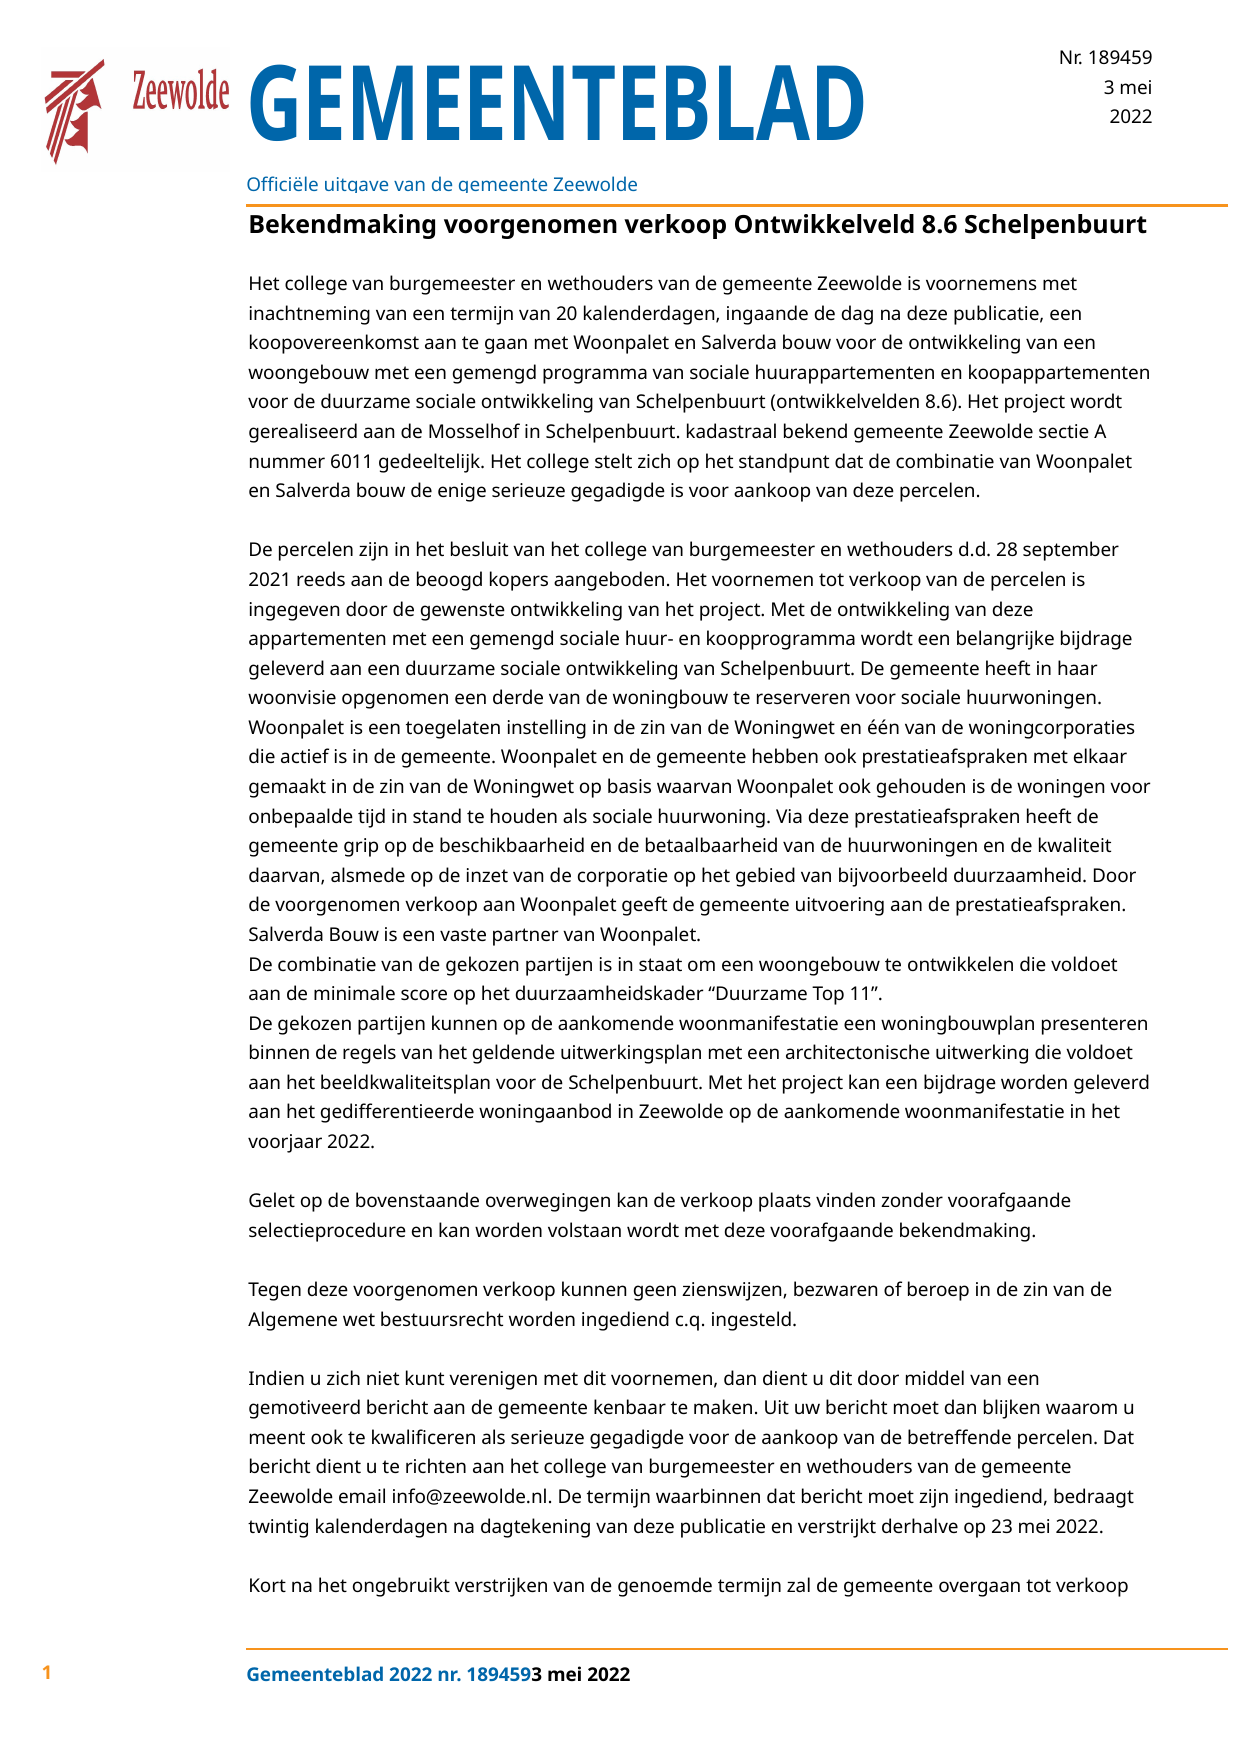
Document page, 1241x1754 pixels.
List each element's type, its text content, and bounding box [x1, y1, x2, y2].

text De percelen zijn in het besluit van het college van burgemeester en wethouders d.d. 28 september 2021 reeds aan de beoogd kopers aangeboden. Het voornemen tot verkoop van de percelen is ingegeven door de gewenste ontwikkeling van het project. Met de ontwikkeling van deze appartementen met een gemengd sociale huur- en koopprogramma wordt een belangrijke bijdrage geleverd aan een duurzame sociale ontwikkeling van Schelpenbuurt. De gemeente heeft in haar woonvisie opgenomen een derde van de woningbouw te reserveren voor sociale huurwoningen. Woonpalet is een toegelaten instelling in de zin van de Woningwet en één van de woningcorporaties die actief is in de gemeente. Woonpalet en de gemeente hebben ook prestatieafspraken met elkaar gemaakt in de zin van de Woningwet op basis waarvan Woonpalet ook gehouden is de woningen voor onbepaalde tijd in stand te houden als sociale huurwoning. Via deze prestatieafspraken heeft de gemeente grip op de beschikbaarheid en de betaalbaarheid van de huurwoningen en de kwaliteit daarvan, alsmede op de inzet van de corporatie op het gebied van bijvoorbeeld duurzaamheid. Door de voorgenomen verkoop aan Woonpalet geeft de gemeente uitvoering aan de prestatieafspraken. Salverda Bouw is een vaste partner van Woonpalet. [248, 537, 1152, 947]
text De gekozen partijen kunnen op de aankomende woonmanifestatie een woningbouwplan presenteren binnen de regels van het geldende uitwerkingsplan met een architectonische uitwerking die voldoet aan het beeldkwaliteitsplan voor de Schelpenbuurt. Met het project kan een bijdrage worden geleverd aan het gedifferentieerde woningaanbod in Zeewolde op de aankomende woonmanifestatie in het voorjaar 2022. [248, 1010, 1152, 1154]
text Gelet op de bovenstaande overwegingen kan de verkoop plaats vinden zonder voorafgaande selectieprocedure en kan worden volstaan wordt met deze voorafgaande bekendmaking. [248, 1187, 1152, 1243]
picture [41, 47, 231, 172]
text Tegen deze voorgenomen verkoop kunnen geen zienswijzen, bezwaren of beroep in de zin van de Algemene wet bestuursrecht worden ingediend c.q. ingesteld. [248, 1276, 1152, 1331]
text Kort na het ongebruikt verstrijken van de genoemde termijn zal de gemeente overgaan tot verkoop [248, 1572, 1152, 1598]
text De combinatie van de gekozen partijen is in staat om een woongebouw te ontwikkelen die voldoet aan de minimale score op het duurzaamheidskader “Duurzame Top 11”. [248, 951, 1152, 1006]
text Bekendmaking voorgenomen verkoop Ontwikkelveld 8.6 Schelpenbuurt [248, 207, 1152, 241]
text Het college van burgemeester en wethouders van de gemeente Zeewolde is voornemens met inachtneming van een termijn van 20 kalenderdagen, ingaande de dag na deze publicatie, een koopovereenkomst aan te gaan met Woonpalet en Salverda bouw voor de ontwikkeling van een woongebouw met een gemengd programma van sociale huurappartementen en koopappartementen voor de duurzame sociale ontwikkeling van Schelpenbuurt (ontwikkelvelden 8.6). Het project wordt gerealiseerd aan de Mosselhof in Schelpenbuurt. kadastraal bekend gemeente Zeewolde sectie A nummer 6011 gedeeltelijk. Het college stelt zich op het standpunt dat de combinatie van Woonpalet en Salverda bouw de enige serieuze gegadigde is voor aankoop van deze percelen. [248, 270, 1152, 503]
text Indien u zich niet kunt verenigen met dit voornemen, dan dient u dit door middel van een gemotiveerd bericht aan de gemeente kenbaar te maken. Uit uw bericht moet dan blijken waarom u meent ook te kwalificeren als serieuze gegadigde voor de aankoop van de betreffende percelen. Dat bericht dient u te richten aan het college van burgemeester en wethouders van de gemeente Zeewolde email info@zeewolde.nl. De termijn waarbinnen dat bericht moet zijn ingediend, bedraagt twintig kalenderdagen na dagtekening van deze publicatie en verstrijkt derhalve op 23 mei 2022. [248, 1365, 1152, 1538]
